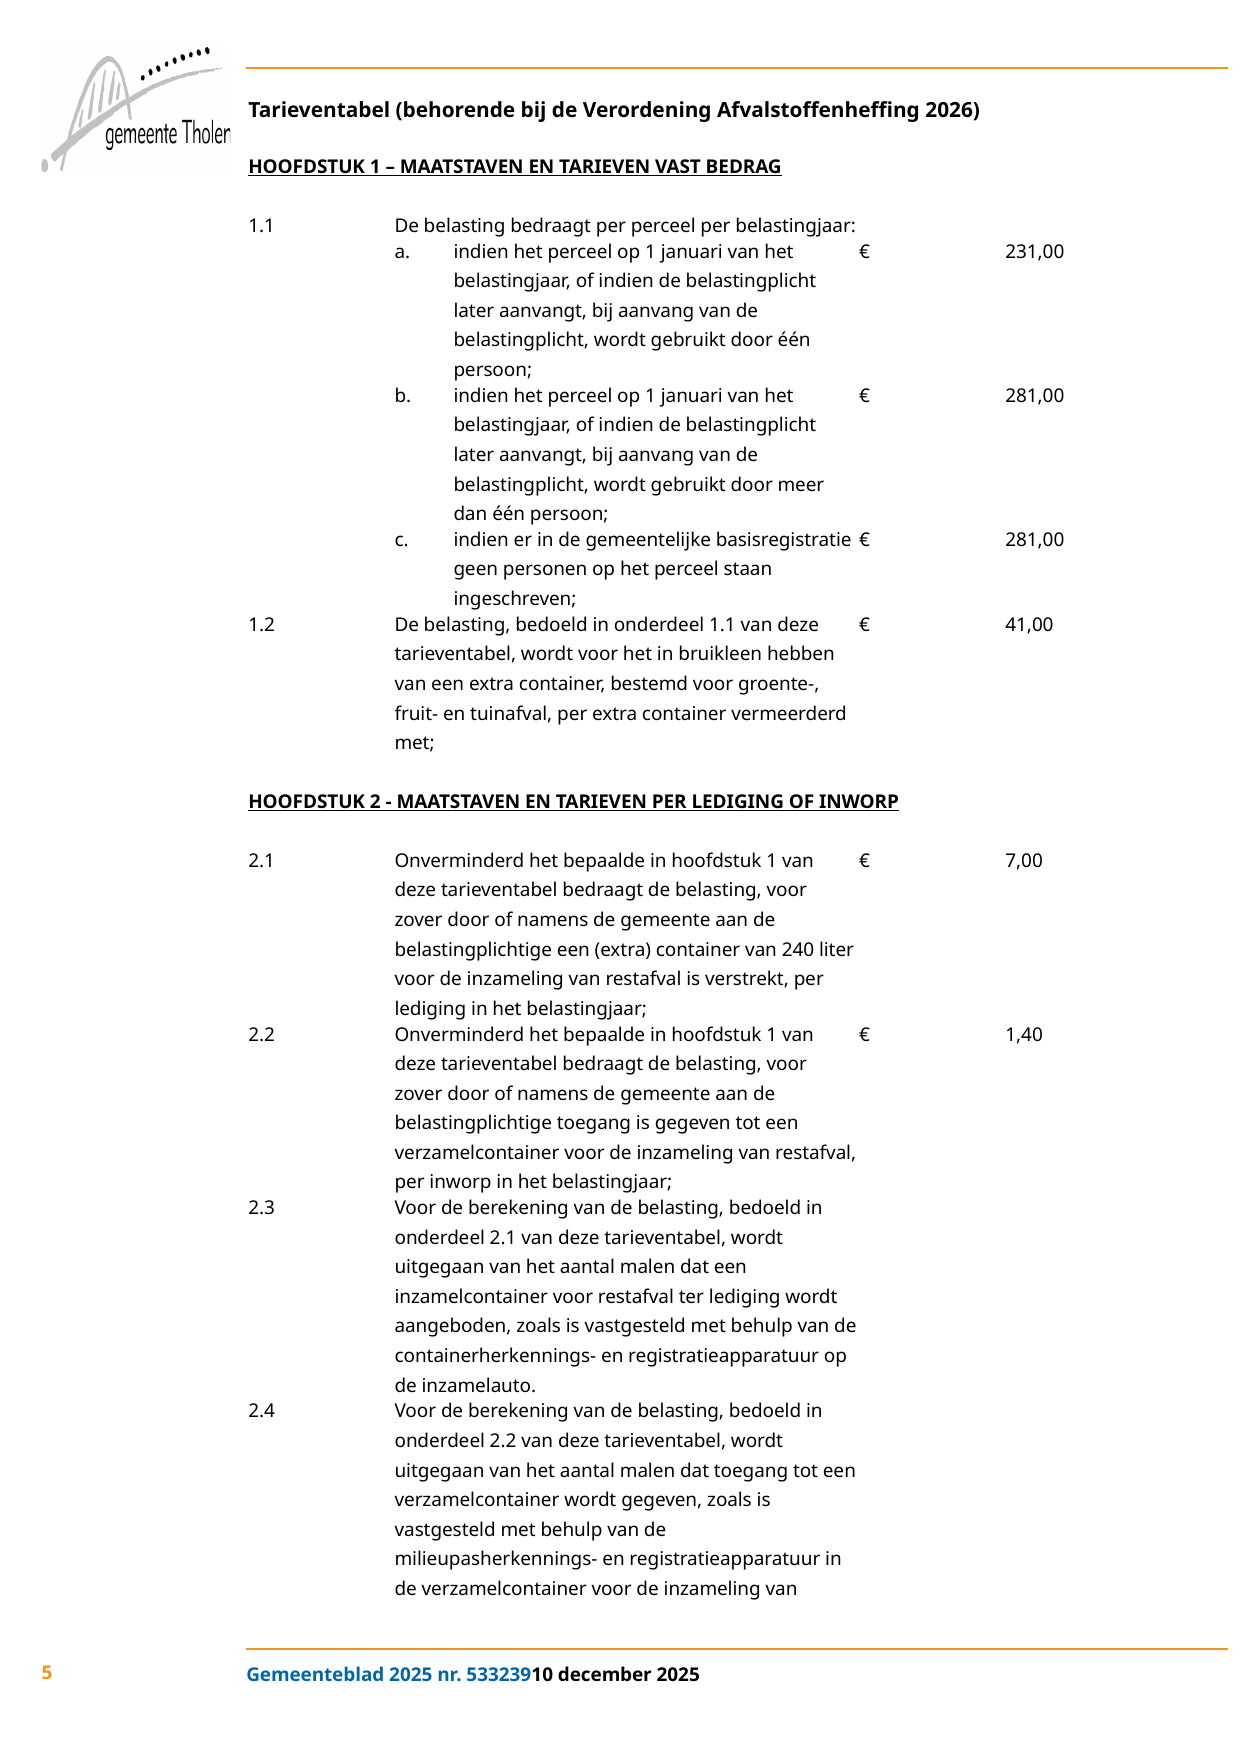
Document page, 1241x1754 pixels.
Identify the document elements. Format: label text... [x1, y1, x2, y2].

table_cell 281,00 [1005, 526, 1152, 611]
table_cell [859, 1398, 1005, 1601]
table_cell 1.2 [248, 611, 394, 755]
table_cell indien het perceel op 1 januari van het belastingjaar, of indien de belastingplicht later aanvangt, bij aanvang van de belastingplicht, wordt gebruikt door meer dan één persoon; [394, 382, 859, 526]
table_cell [248, 238, 394, 382]
table_cell [248, 526, 394, 611]
table_cell € [859, 238, 1005, 382]
table_cell [859, 1194, 1005, 1398]
table_header 1.1 [248, 212, 394, 238]
table_cell indien het perceel op 1 januari van het belastingjaar, of indien de belastingplicht later aanvangt, bij aanvang van de belastingplicht, wordt gebruikt door één persoon; [394, 238, 859, 382]
table_cell 281,00 [1005, 382, 1152, 526]
table_cell indien er in de gemeentelijke basisregistratie geen personen op het perceel staan ingeschreven; [394, 526, 859, 611]
text Tarieventabel (behorende bij de Verordening Afvalstoffenheffing 2026) [248, 95, 1152, 123]
table_cell € [859, 526, 1005, 611]
text HOOFDSTUK 1 – MAATSTAVEN EN TARIEVEN VAST BEDRAG [248, 153, 1152, 179]
table_cell 41,00 [1005, 611, 1152, 755]
table_cell 2.2 [248, 1021, 394, 1194]
table_header De belasting bedraagt per perceel per belastingjaar: [394, 212, 859, 238]
table_cell [1005, 1194, 1152, 1398]
table_cell 2.4 [248, 1398, 394, 1601]
table_cell [248, 382, 394, 526]
table_header Onverminderd het bepaalde in hoofdstuk 1 van deze tarieventabel bedraagt de belasting, voor zover door of namens de gemeente aan de belastingplichtige een (extra) container van 240 liter voor de inzameling van restafval is verstrekt, per lediging in het belastingjaar; [394, 847, 859, 1021]
table_cell Onverminderd het bepaalde in hoofdstuk 1 van deze tarieventabel bedraagt de belasting, voor zover door of namens de gemeente aan de belastingplichtige toegang is gegeven tot een verzamelcontainer voor de inzameling van restafval, per inworp in het belastingjaar; [394, 1021, 859, 1194]
text HOOFDSTUK 2 - MAATSTAVEN EN TARIEVEN PER LEDIGING OF INWORP [248, 788, 1152, 813]
table_header [1005, 212, 1152, 238]
table_cell Voor de berekening van de belasting, bedoeld in onderdeel 2.1 van deze tarieventabel, wordt uitgegaan van het aantal malen dat een inzamelcontainer voor restafval ter lediging wordt aangeboden, zoals is vastgesteld met behulp van de containerherkennings- en registratieapparatuur op de inzamelauto. [394, 1194, 859, 1398]
table_cell € [859, 1021, 1005, 1194]
table_header € [859, 847, 1005, 1021]
table_cell € [859, 611, 1005, 755]
table_cell De belasting, bedoeld in onderdeel 1.1 van deze tarieventabel, wordt voor het in bruikleen hebben van een extra container, bestemd voor groente-, fruit- en tuinafval, per extra container vermeerderd met; [394, 611, 859, 755]
table_header 7,00 [1005, 847, 1152, 1021]
table_cell 2.3 [248, 1194, 394, 1398]
table_cell Voor de berekening van de belasting, bedoeld in onderdeel 2.2 van deze tarieventabel, wordt uitgegaan van het aantal malen dat toegang tot een verzamelcontainer wordt gegeven, zoals is vastgesteld met behulp van de milieupasherkennings- en registratieapparatuur in de verzamelcontainer voor de inzameling van [394, 1398, 859, 1601]
picture [41, 47, 231, 172]
table_cell [1005, 1398, 1152, 1601]
table_cell 231,00 [1005, 238, 1152, 382]
table_cell € [859, 382, 1005, 526]
table_header 2.1 [248, 847, 394, 1021]
table_header [859, 212, 1005, 238]
table_cell 1,40 [1005, 1021, 1152, 1194]
